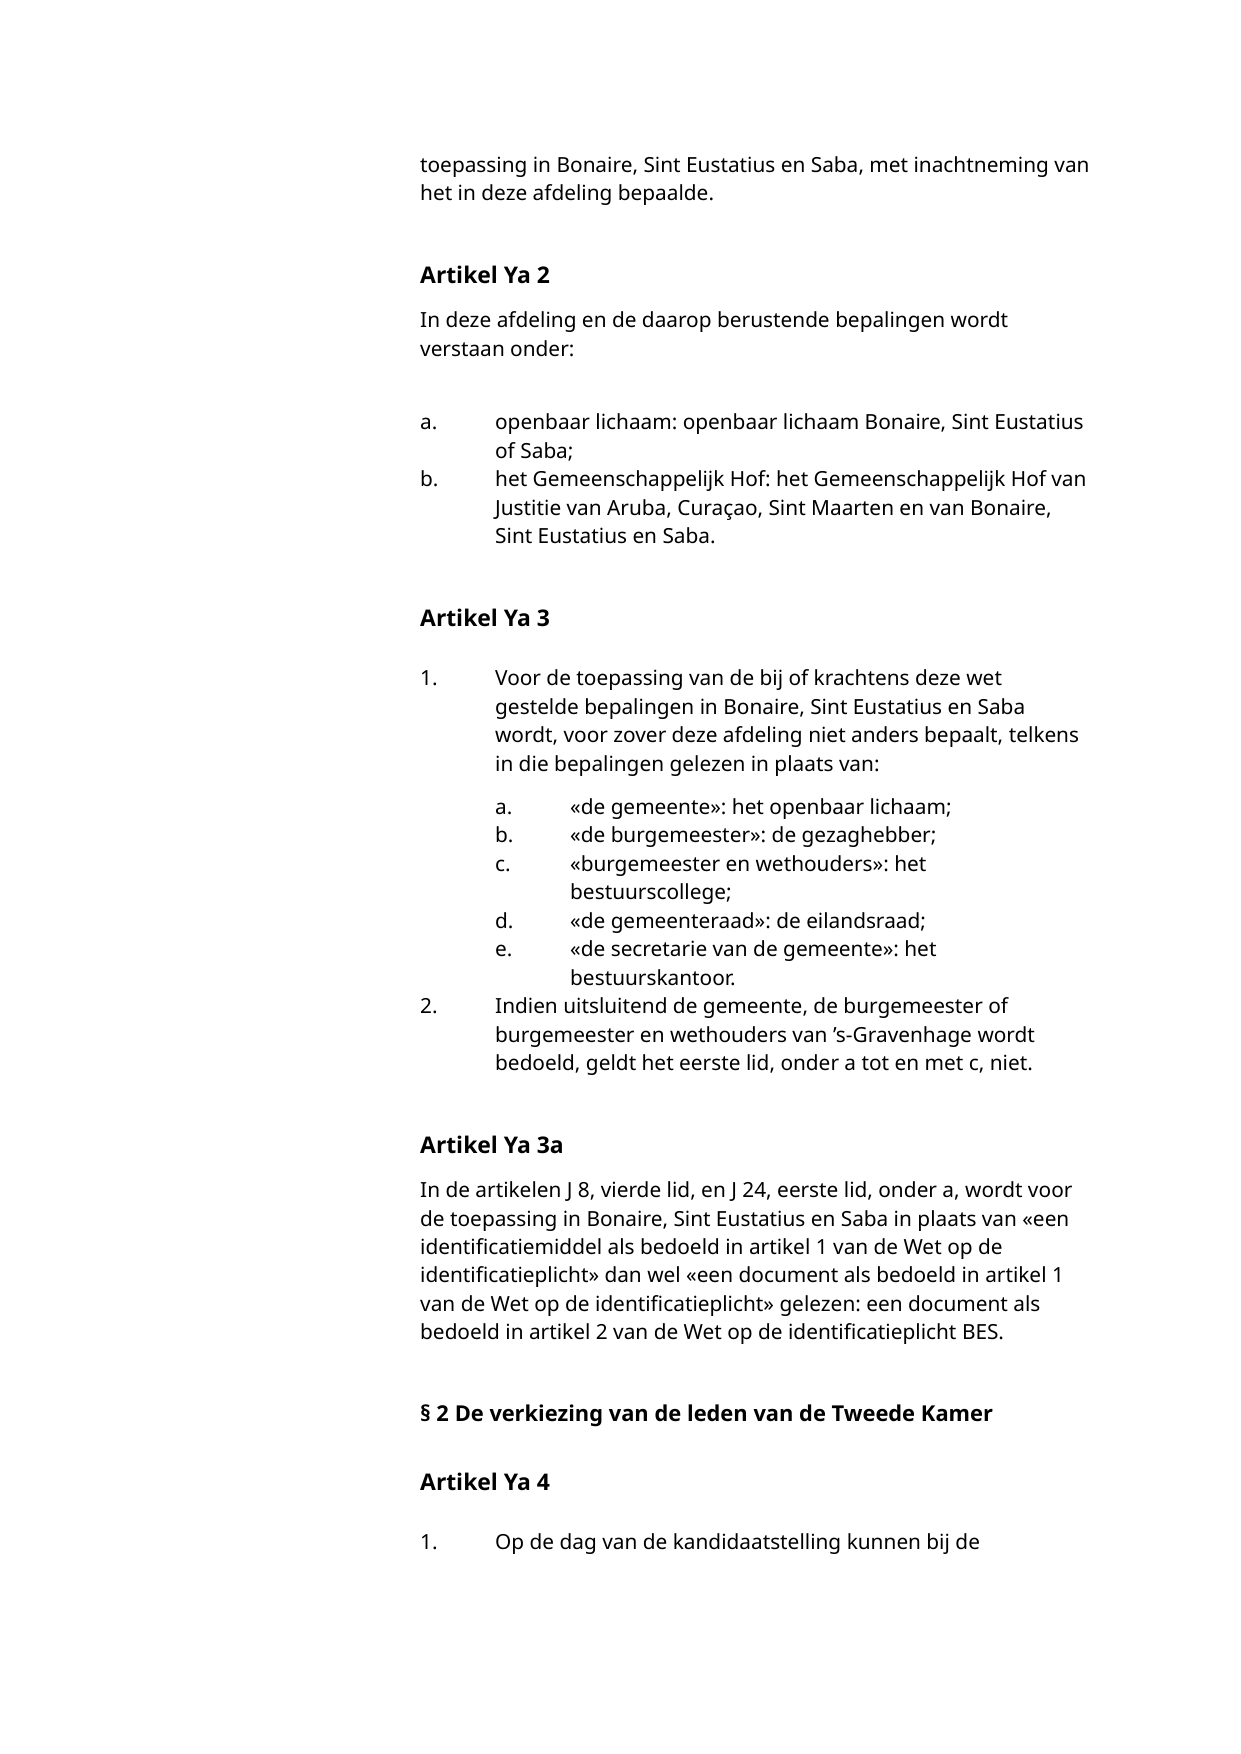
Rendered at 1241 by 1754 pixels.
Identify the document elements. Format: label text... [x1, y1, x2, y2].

list Indien uitsluitend de gemeente, de burgemeester of burgemeester en wethouders van ’s-Gravenhage wordt bedoeld, geldt het eerste lid, onder a tot en met c, niet. [420, 991, 1090, 1077]
subtitle Artikel Ya 3a [420, 1129, 1090, 1160]
subtitle Artikel Ya 2 [420, 259, 1090, 291]
list Voor de toepassing van de bij of krachtens deze wet gestelde bepalingen in Bonaire, Sint Eustatius en Saba wordt, voor zover deze afdeling niet anders bepaalt, telkens in die bepalingen gelezen in plaats van: [420, 663, 1090, 777]
subtitle Artikel Ya 3 [420, 602, 1090, 633]
text In deze afdeling en de daarop berustende bepalingen wordt verstaan onder: [420, 306, 1090, 362]
list «de gemeente»: het openbaar lichaam; [495, 792, 1090, 821]
subtitle Artikel Ya 4 [420, 1466, 1090, 1497]
list «de burgemeester»: de gezaghebber; [495, 821, 1090, 849]
text In de artikelen J 8, vierde lid, en J 24, eerste lid, onder a, wordt voor de toepassing in Bonaire, Sint Eustatius en Saba in plaats van «een identificatiemiddel als bedoeld in artikel 1 van de Wet op de identificatieplicht» dan wel «een document als bedoeld in artikel 1 van de Wet op de identificatieplicht» gelezen: een document als bedoeld in artikel 2 van de Wet op de identificatieplicht BES. [420, 1175, 1090, 1346]
list openbaar lichaam: openbaar lichaam Bonaire, Sint Eustatius of Saba; [420, 407, 1090, 464]
list «burgemeester en wethouders»: het bestuurscollege; [495, 849, 1090, 906]
list «de secretarie van de gemeente»: het bestuurskantoor. [495, 934, 1090, 991]
list Op de dag van de kandidaatstelling kunnen bij de [420, 1527, 1090, 1555]
text toepassing in Bonaire, Sint Eustatius en Saba, met inachtneming van het in deze afdeling bepaalde. [420, 150, 1090, 207]
list het Gemeenschappelijk Hof: het Gemeenschappelijk Hof van Justitie van Aruba, Curaçao, Sint Maarten en van Bonaire, Sint Eustatius en Saba. [420, 464, 1090, 550]
subtitle § 2 De verkiezing van de leden van de Tweede Kamer [420, 1398, 1090, 1428]
list «de gemeenteraad»: de eilandsraad; [495, 906, 1090, 934]
